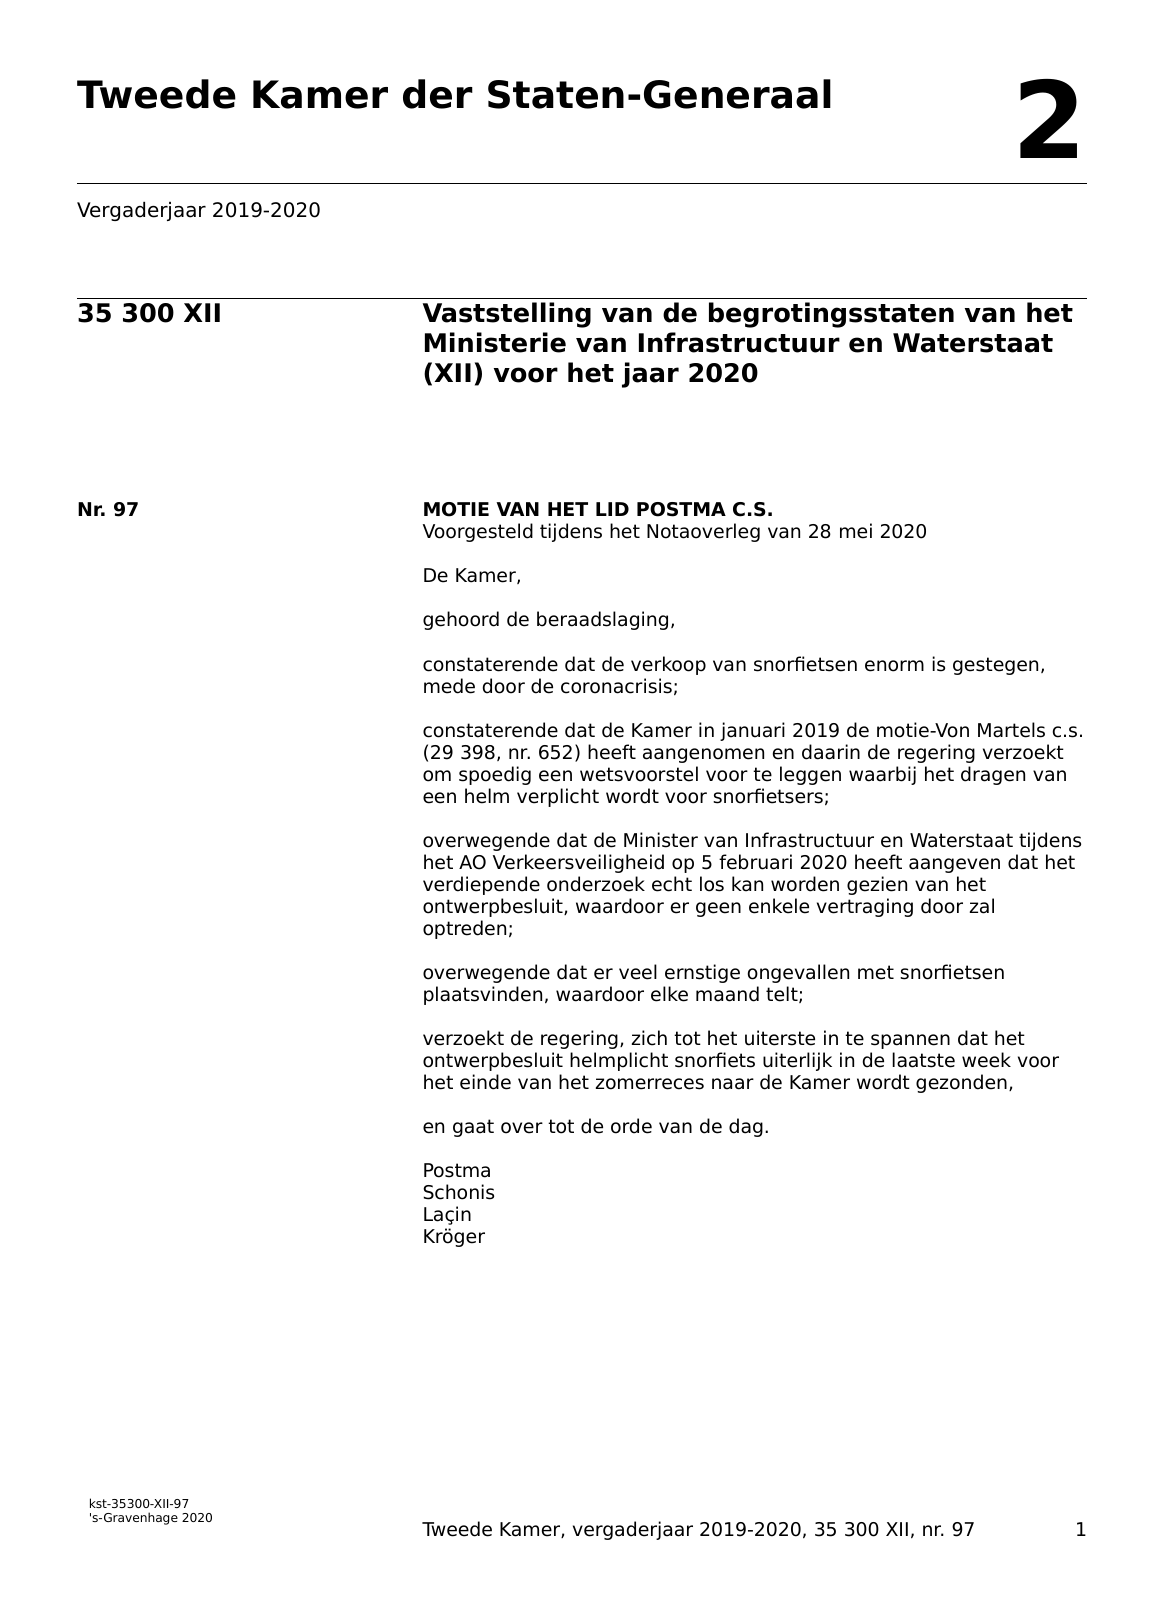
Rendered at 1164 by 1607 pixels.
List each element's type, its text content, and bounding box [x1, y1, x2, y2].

text overwegende dat er veel ernstige ongevallen met snorfietsen plaatsvinden, waardoor elke maand telt; [422, 962, 1087, 1006]
text Voorgesteld tijdens het Notaoverleg van 28 mei 2020 [422, 521, 1087, 543]
table_cell Vergaderjaar 2019-2020 [77, 184, 1087, 298]
subtitle Nr. 97 MOTIE VAN HET LID POSTMA C.S. [77, 499, 1087, 521]
text constaterende dat de verkoop van snorfietsen enorm is gestegen, mede door de coronacrisis; [422, 653, 1087, 697]
text Postma [422, 1160, 1087, 1182]
text verzoekt de regering, zich tot het uiterste in te spannen dat het ontwerpbesluit helmplicht snorfiets uiterlijk in de laatste week voor het einde van het zomerreces naar de Kamer wordt gezonden, [422, 1028, 1087, 1094]
subtitle 35 300 XII Vaststelling van de begrotingsstaten van het Ministerie van Infrastructuur en Waterstaat (XII) voor het jaar 2020 [77, 299, 1087, 388]
text 's-Gravenhage 2020 [88, 1511, 323, 1525]
text Kröger [422, 1226, 1087, 1248]
text Schonis [422, 1182, 1087, 1204]
text kst-35300-XII-97 [88, 1497, 323, 1511]
text overwegende dat de Minister van Infrastructuur en Waterstaat tijdens het AO Verkeersveiligheid op 5 februari 2020 heeft aangeven dat het verdiepende onderzoek echt los kan worden gezien van het ontwerpbesluit, waardoor er geen enkele vertraging door zal optreden; [422, 830, 1087, 940]
text constaterende dat de Kamer in januari 2019 de motie-Von Martels c.s. (29 398, nr. 652) heeft aangenomen en daarin de regering verzoekt om spoedig een wetsvoorstel voor te leggen waarbij het dragen van een helm verplicht wordt voor snorfietsers; [422, 720, 1087, 808]
text Laçin [422, 1204, 1087, 1226]
table_header Tweede Kamer der Staten-Generaal [77, 59, 886, 183]
text gehoord de beraadslaging, [422, 609, 1087, 631]
text De Kamer, [422, 565, 1087, 587]
text en gaat over tot de orde van de dag. [422, 1116, 1087, 1138]
table_header 2 [886, 59, 1087, 183]
